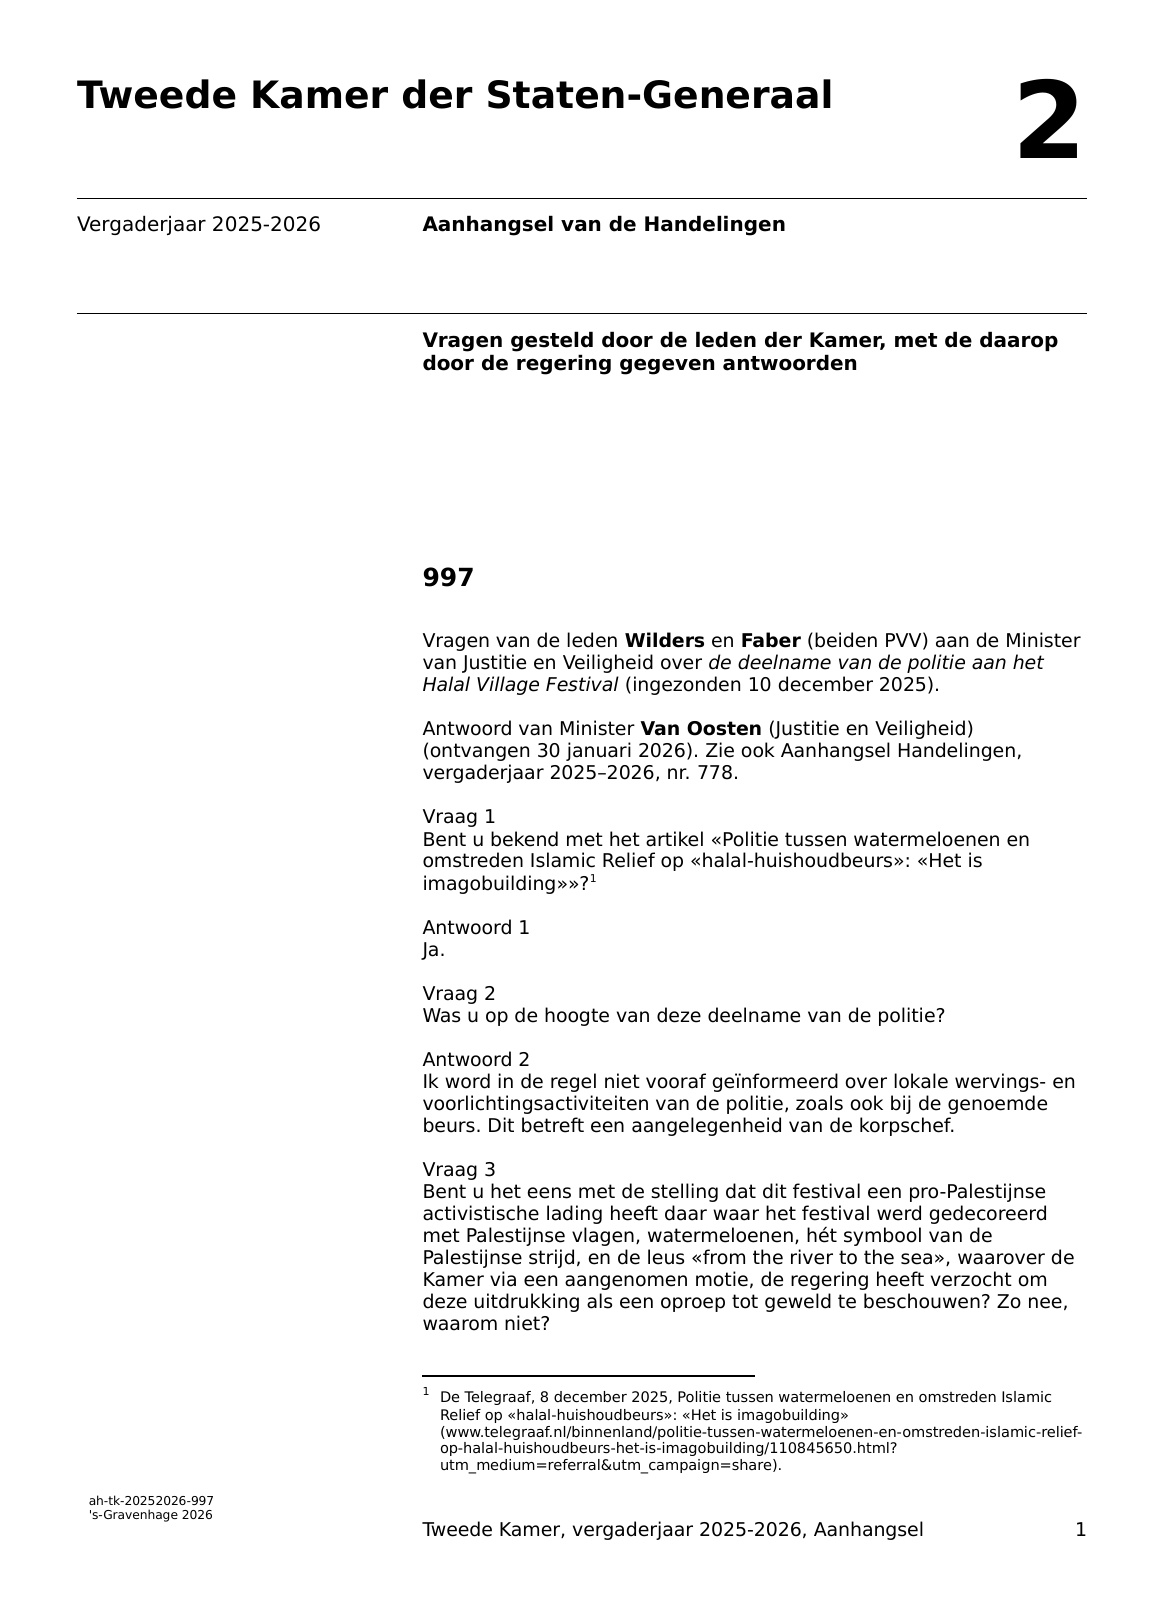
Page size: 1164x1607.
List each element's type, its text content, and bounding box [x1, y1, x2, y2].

text 's-Gravenhage 2026 [88, 1508, 323, 1522]
table_cell [77, 314, 422, 375]
text Vraag 2 [422, 983, 1087, 1005]
text De Telegraaf, 8 december 2025, Politie tussen watermeloenen en omstreden Islamic Relief op «halal-huishoudbeurs»: «Het is imagobuilding» (www.telegraaf.nl/binnenland/politie-tussen-watermeloenen-en-omstreden-islamic-relief-op-halal-huishoudbeurs-het-is-imagobuilding/110845650.html?utm_medium=referral&utm_campaign=share). [422, 1385, 1087, 1474]
text Ja. [422, 938, 1087, 961]
table_header Tweede Kamer der Staten-Generaal [77, 59, 886, 198]
text Vragen van de leden Wilders en Faber (beiden PVV) aan de Minister van Justitie en Veiligheid over de deelname van de politie aan het Halal Village Festival (ingezonden 10 december 2025). [422, 630, 1087, 696]
text ah-tk-20252026-997 [88, 1494, 323, 1508]
text Vraag 3 [422, 1159, 1087, 1181]
table_cell Aanhangsel van de Handelingen [422, 199, 1087, 313]
table_cell Vragen gesteld door de leden der Kamer, met de daarop door de regering gegeven antwoorden [422, 314, 1087, 375]
text Bent u bekend met het artikel «Politie tussen watermeloenen en omstreden Islamic Relief op «halal-huishoudbeurs»: «Het is imagobuilding»»? [422, 828, 1087, 894]
text Antwoord 1 [422, 917, 1087, 938]
text Vraag 1 [422, 806, 1087, 828]
text Ik word in de regel niet vooraf geïnformeerd over lokale wervings- en voorlichtingsactiviteiten van de politie, zoals ook bij de genoemde beurs. Dit betreft een aangelegenheid van de korpschef. [422, 1071, 1087, 1137]
text 997 [422, 563, 1087, 592]
table_header 2 [886, 59, 1087, 198]
table_cell Vergaderjaar 2025-2026 [77, 199, 422, 313]
text Bent u het eens met de stelling dat dit festival een pro-Palestijnse activistische lading heeft daar waar het festival werd gedecoreerd met Palestijnse vlagen, watermeloenen, hét symbool van de Palestijnse strijd, en de leus «from the river to the sea», waarover de Kamer via een aangenomen motie, de regering heeft verzocht om deze uitdrukking als een oproep tot geweld te beschouwen? Zo nee, waarom niet? [422, 1181, 1087, 1335]
text Antwoord van Minister Van Oosten (Justitie en Veiligheid) (ontvangen 30 januari 2026). Zie ook Aanhangsel Handelingen, vergaderjaar 2025–2026, nr. 778. [422, 718, 1087, 784]
text Antwoord 2 [422, 1049, 1087, 1071]
text Was u op de hoogte van deze deelname van de politie? [422, 1005, 1087, 1027]
